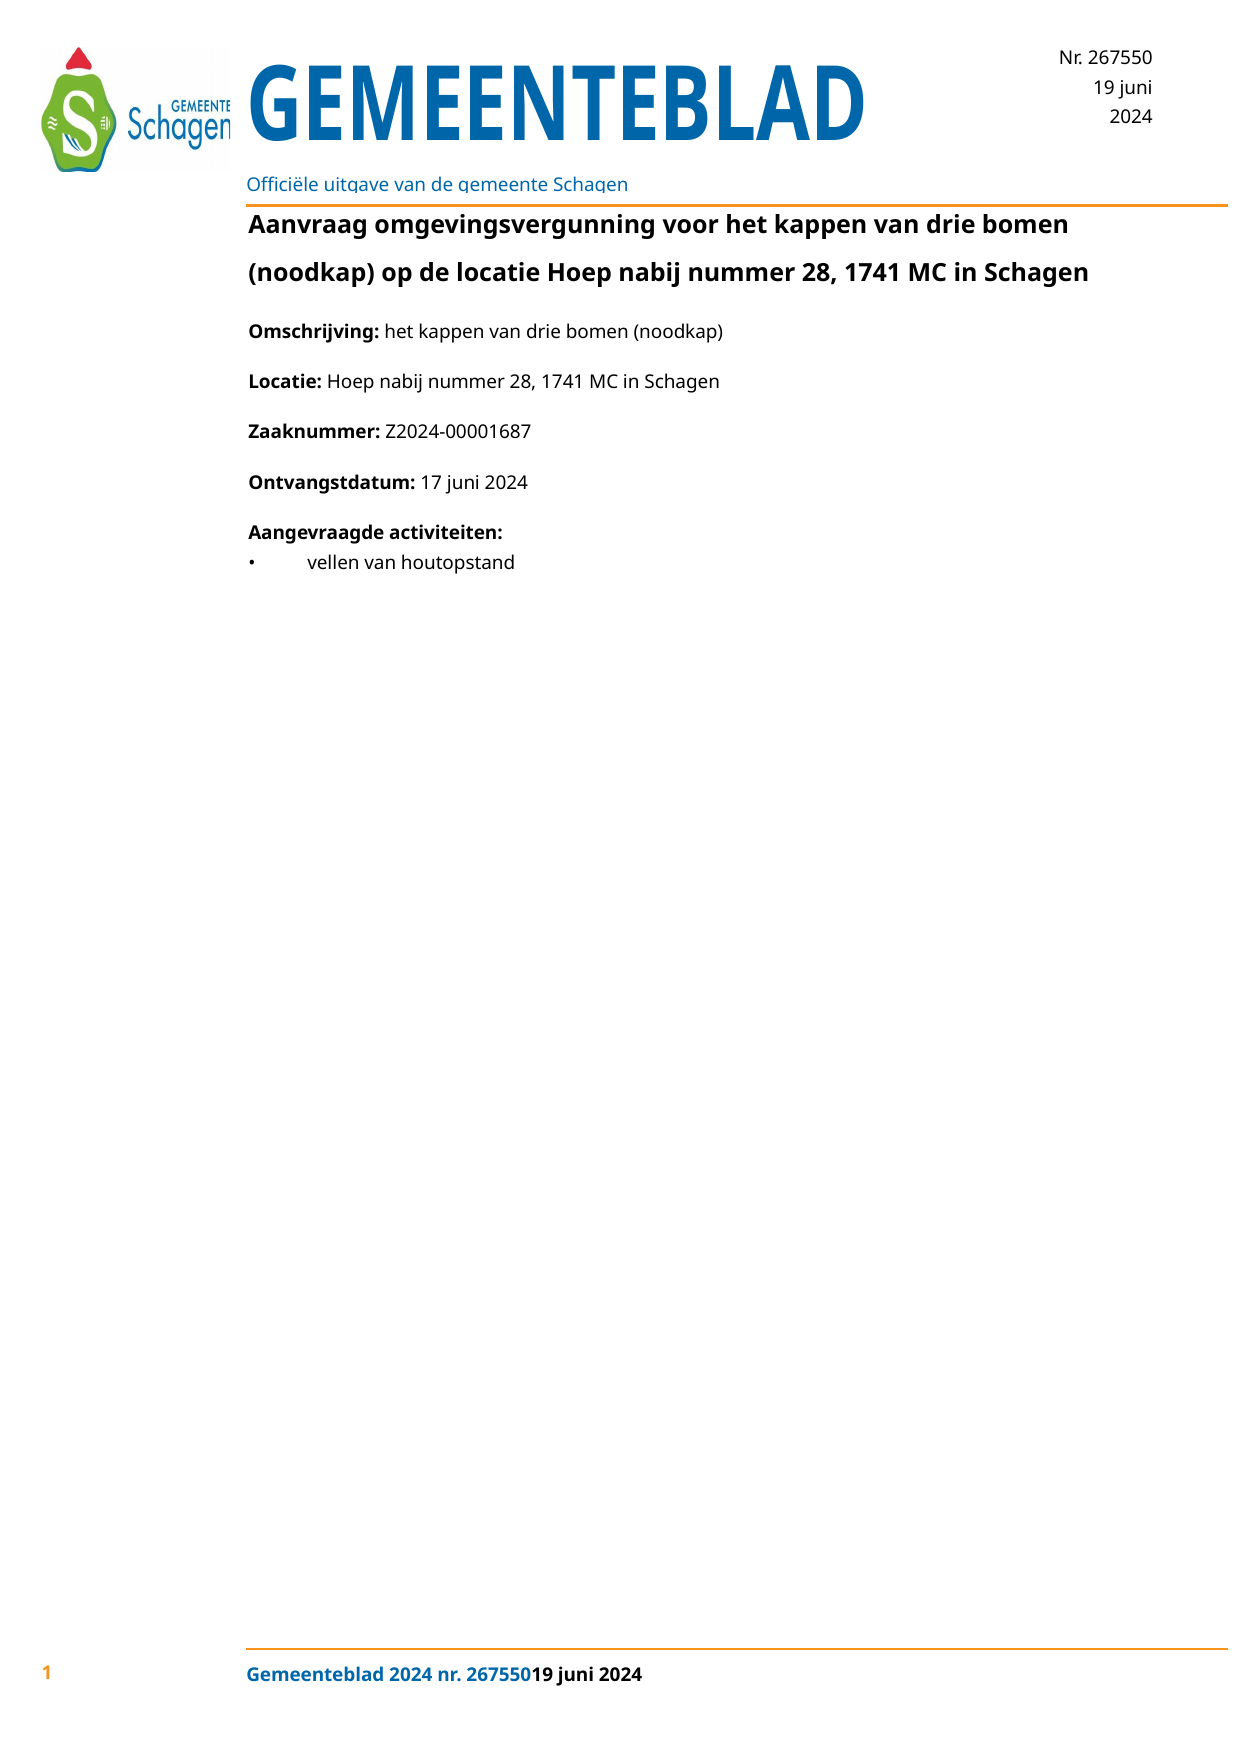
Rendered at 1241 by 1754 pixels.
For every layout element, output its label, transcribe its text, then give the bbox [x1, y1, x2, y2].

text Omschrijving: het kappen van drie bomen (noodkap) [248, 318, 1152, 344]
text Aangevraagde activiteiten: [248, 519, 1152, 545]
picture [41, 47, 231, 172]
list vellen van houtopstand [248, 549, 1152, 575]
text Aanvraag omgevingsvergunning voor het kappen van drie bomen (noodkap) op de locatie Hoep nabij nummer 28, 1741 MC in Schagen [248, 207, 1152, 288]
text Ontvangstdatum: 17 juni 2024 [248, 469, 1152, 495]
text Locatie: Hoep nabij nummer 28, 1741 MC in Schagen [248, 368, 1152, 394]
text Zaaknummer: Z2024-00001687 [248, 419, 1152, 444]
